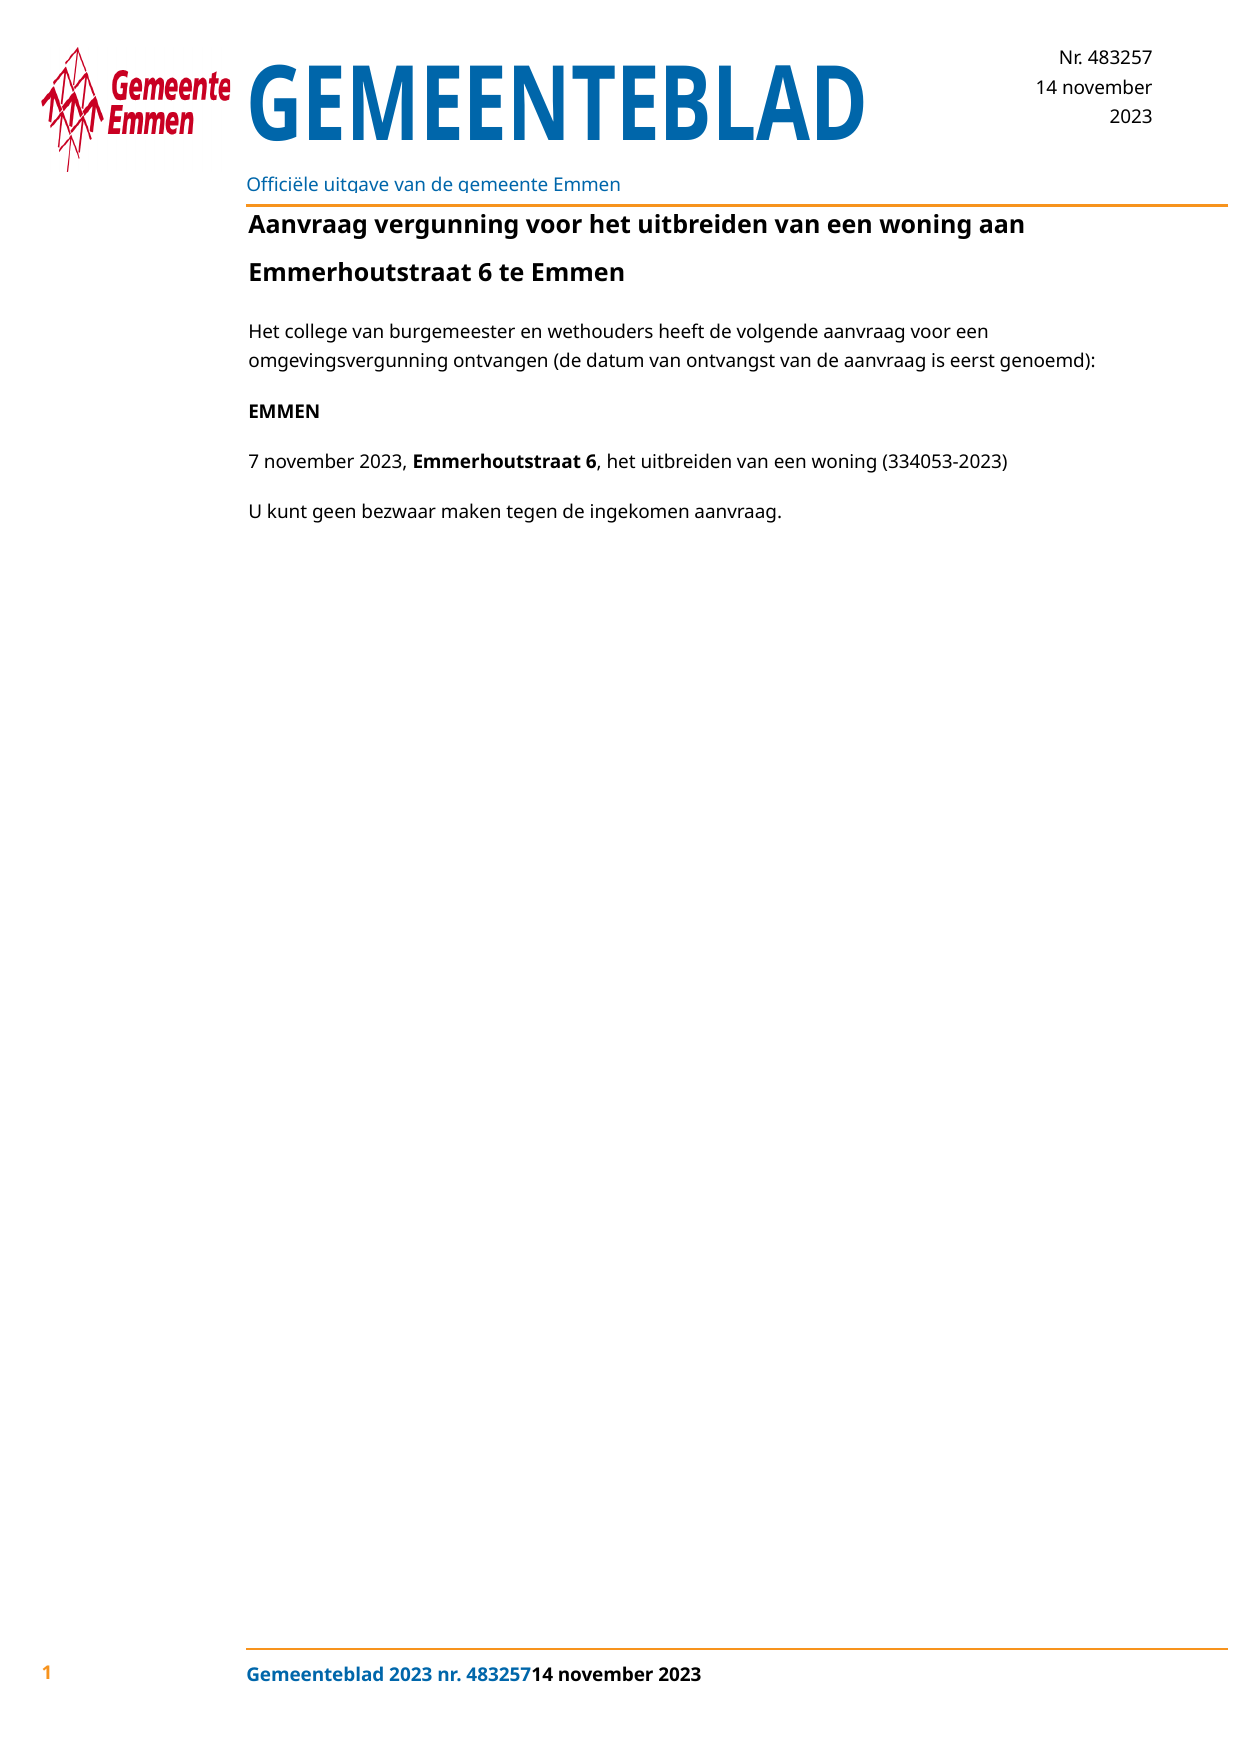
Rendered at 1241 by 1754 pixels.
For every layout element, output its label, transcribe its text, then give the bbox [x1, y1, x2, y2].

text Aanvraag vergunning voor het uitbreiden van een woning aan Emmerhoutstraat 6 te Emmen [248, 207, 1152, 288]
text EMMEN [248, 398, 1152, 424]
text U kunt geen bezwaar maken tegen de ingekomen aanvraag. [248, 499, 1152, 524]
text 7 november 2023, Emmerhoutstraat 6, het uitbreiden van een woning (334053-2023) [248, 448, 1152, 474]
picture [41, 47, 231, 172]
text Het college van burgemeester en wethouders heeft de volgende aanvraag voor een omgevingsvergunning ontvangen (de datum van ontvangst van de aanvraag is eerst genoemd): [248, 318, 1152, 373]
